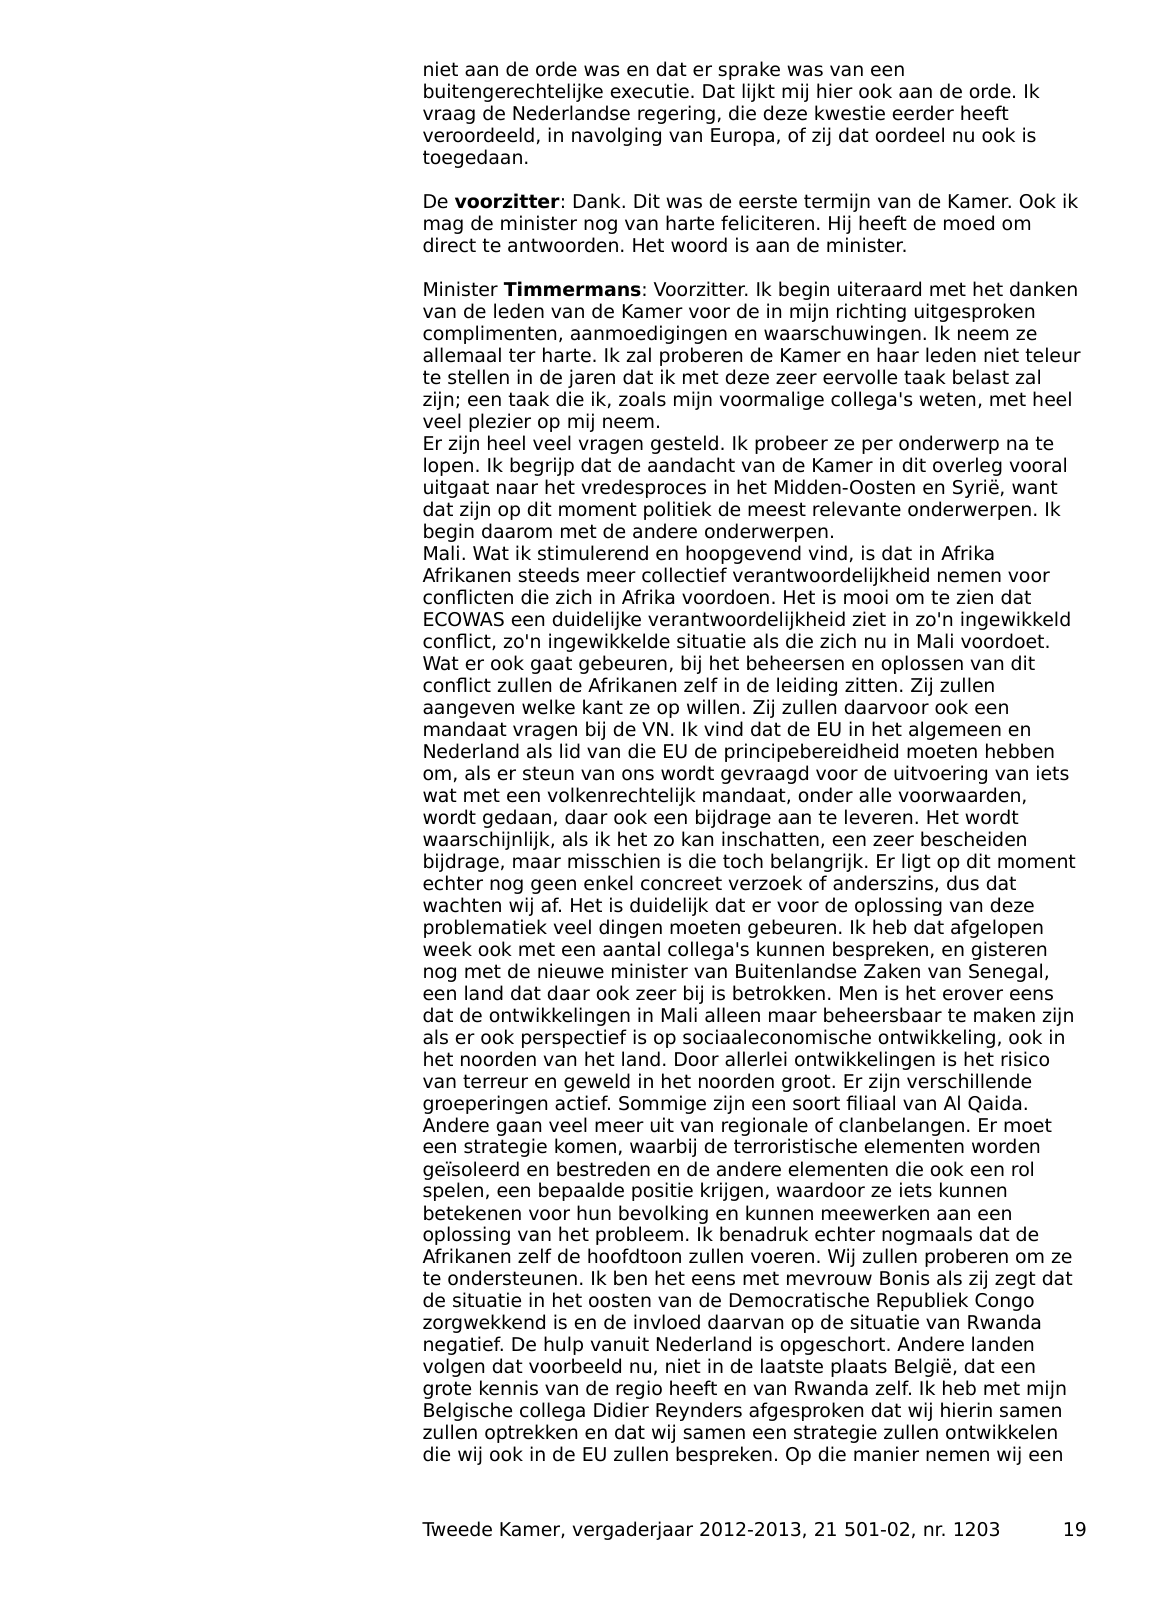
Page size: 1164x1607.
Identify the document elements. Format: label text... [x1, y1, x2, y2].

text Er zijn heel veel vragen gesteld. Ik probeer ze per onderwerp na te lopen. Ik begrijp dat de aandacht van de Kamer in dit overleg vooral uitgaat naar het vredesproces in het Midden-Oosten en Syrië, want dat zijn op dit moment politiek de meest relevante onderwerpen. Ik begin daarom met de andere onderwerpen. [422, 433, 1087, 543]
text De voorzitter: Dank. Dit was de eerste termijn van de Kamer. Ook ik mag de minister nog van harte feliciteren. Hij heeft de moed om direct te antwoorden. Het woord is aan de minister. [422, 191, 1087, 257]
text Minister Timmermans: Voorzitter. Ik begin uiteraard met het danken van de leden van de Kamer voor de in mijn richting uitgesproken complimenten, aanmoedigingen en waarschuwingen. Ik neem ze allemaal ter harte. Ik zal proberen de Kamer en haar leden niet teleur te stellen in de jaren dat ik met deze zeer eervolle taak belast zal zijn; een taak die ik, zoals mijn voormalige collega's weten, met heel veel plezier op mij neem. [422, 279, 1087, 433]
text Mali. Wat ik stimulerend en hoopgevend vind, is dat in Afrika Afrikanen steeds meer collectief verantwoordelijkheid nemen voor conflicten die zich in Afrika voordoen. Het is mooi om te zien dat ECOWAS een duidelijke verantwoordelijkheid ziet in zo'n ingewikkeld conflict, zo'n ingewikkelde situatie als die zich nu in Mali voordoet. Wat er ook gaat gebeuren, bij het beheersen en oplossen van dit conflict zullen de Afrikanen zelf in de leiding zitten. Zij zullen aangeven welke kant ze op willen. Zij zullen daarvoor ook een mandaat vragen bij de VN. Ik vind dat de EU in het algemeen en Nederland als lid van die EU de principebereidheid moeten hebben om, als er steun van ons wordt gevraagd voor de uitvoering van iets wat met een volkenrechtelijk mandaat, onder alle voorwaarden, wordt gedaan, daar ook een bijdrage aan te leveren. Het wordt waarschijnlijk, als ik het zo kan inschatten, een zeer bescheiden bijdrage, maar misschien is die toch belangrijk. Er ligt op dit moment echter nog geen enkel concreet verzoek of anderszins, dus dat wachten wij af. Het is duidelijk dat er voor de oplossing van deze problematiek veel dingen moeten gebeuren. Ik heb dat afgelopen week ook met een aantal collega's kunnen bespreken, en gisteren nog met de nieuwe minister van Buitenlandse Zaken van Senegal, een land dat daar ook zeer bij is betrokken. Men is het erover eens dat de ontwikkelingen in Mali alleen maar beheersbaar te maken zijn als er ook perspectief is op sociaaleconomische ontwikkeling, ook in het noorden van het land. Door allerlei ontwikkelingen is het risico van terreur en geweld in het noorden groot. Er zijn verschillende groeperingen actief. Sommige zijn een soort filiaal van Al Qaida. Andere gaan veel meer uit van regionale of clanbelangen. Er moet een strategie komen, waarbij de terroristische elementen worden geïsoleerd en bestreden en de andere elementen die ook een rol spelen, een bepaalde positie krijgen, waardoor ze iets kunnen betekenen voor hun bevolking en kunnen meewerken aan een oplossing van het probleem. Ik benadruk echter nogmaals dat de Afrikanen zelf de hoofdtoon zullen voeren. Wij zullen proberen om ze te ondersteunen. Ik ben het eens met mevrouw Bonis als zij zegt dat de situatie in het oosten van de Democratische Republiek Congo zorgwekkend is en de invloed daarvan op de situatie van Rwanda negatief. De hulp vanuit Nederland is opgeschort. Andere landen volgen dat voorbeeld nu, niet in de laatste plaats België, dat een grote kennis van de regio heeft en van Rwanda zelf. Ik heb met mijn Belgische collega Didier Reynders afgesproken dat wij hierin samen zullen optrekken en dat wij samen een strategie zullen ontwikkelen die wij ook in de EU zullen bespreken. Op die manier nemen wij een [422, 543, 1087, 1466]
text niet aan de orde was en dat er sprake was van een buitengerechtelijke executie. Dat lijkt mij hier ook aan de orde. Ik vraag de Nederlandse regering, die deze kwestie eerder heeft veroordeeld, in navolging van Europa, of zij dat oordeel nu ook is toegedaan. [422, 59, 1087, 169]
